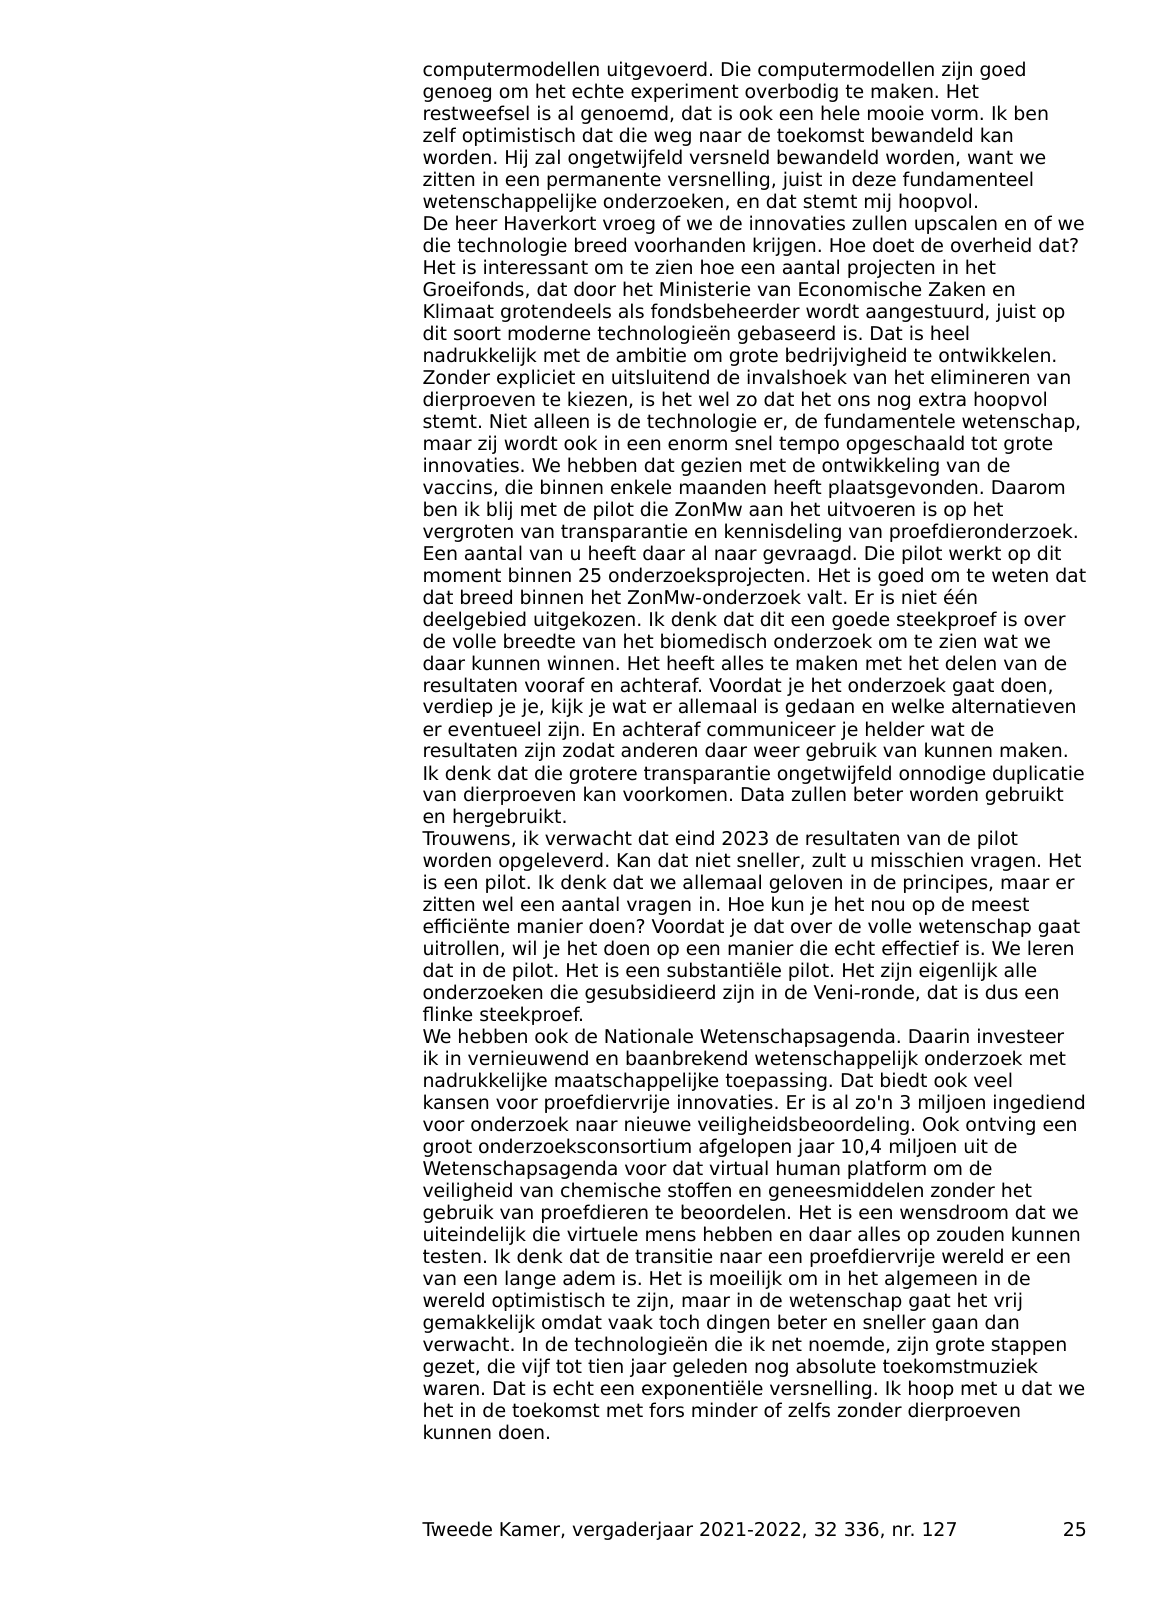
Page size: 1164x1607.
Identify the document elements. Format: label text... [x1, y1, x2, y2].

text De heer Haverkort vroeg of we de innovaties zullen upscalen en of we die technologie breed voorhanden krijgen. Hoe doet de overheid dat? Het is interessant om te zien hoe een aantal projecten in het Groeifonds, dat door het Ministerie van Economische Zaken en Klimaat grotendeels als fondsbeheerder wordt aangestuurd, juist op dit soort moderne technologieën gebaseerd is. Dat is heel nadrukkelijk met de ambitie om grote bedrijvigheid te ontwikkelen. Zonder expliciet en uitsluitend de invalshoek van het elimineren van dierproeven te kiezen, is het wel zo dat het ons nog extra hoopvol stemt. Niet alleen is de technologie er, de fundamentele wetenschap, maar zij wordt ook in een enorm snel tempo opgeschaald tot grote innovaties. We hebben dat gezien met de ontwikkeling van de vaccins, die binnen enkele maanden heeft plaatsgevonden. Daarom ben ik blij met de pilot die ZonMw aan het uitvoeren is op het vergroten van transparantie en kennisdeling van proefdieronderzoek. Een aantal van u heeft daar al naar gevraagd. Die pilot werkt op dit moment binnen 25 onderzoeksprojecten. Het is goed om te weten dat dat breed binnen het ZonMw-onderzoek valt. Er is niet één deelgebied uitgekozen. Ik denk dat dit een goede steekproef is over de volle breedte van het biomedisch onderzoek om te zien wat we daar kunnen winnen. Het heeft alles te maken met het delen van de resultaten vooraf en achteraf. Voordat je het onderzoek gaat doen, verdiep je je, kijk je wat er allemaal is gedaan en welke alternatieven er eventueel zijn. En achteraf communiceer je helder wat de resultaten zijn zodat anderen daar weer gebruik van kunnen maken. Ik denk dat die grotere transparantie ongetwijfeld onnodige duplicatie van dierproeven kan voorkomen. Data zullen beter worden gebruikt en hergebruikt. [422, 213, 1087, 828]
text Trouwens, ik verwacht dat eind 2023 de resultaten van de pilot worden opgeleverd. Kan dat niet sneller, zult u misschien vragen. Het is een pilot. Ik denk dat we allemaal geloven in de principes, maar er zitten wel een aantal vragen in. Hoe kun je het nou op de meest efficiënte manier doen? Voordat je dat over de volle wetenschap gaat uitrollen, wil je het doen op een manier die echt effectief is. We leren dat in de pilot. Het is een substantiële pilot. Het zijn eigenlijk alle onderzoeken die gesubsidieerd zijn in de Veni-ronde, dat is dus een flinke steekproef. [422, 828, 1087, 1026]
text computermodellen uitgevoerd. Die computermodellen zijn goed genoeg om het echte experiment overbodig te maken. Het restweefsel is al genoemd, dat is ook een hele mooie vorm. Ik ben zelf optimistisch dat die weg naar de toekomst bewandeld kan worden. Hij zal ongetwijfeld versneld bewandeld worden, want we zitten in een permanente versnelling, juist in deze fundamenteel wetenschappelijke onderzoeken, en dat stemt mij hoopvol. [422, 59, 1087, 213]
text We hebben ook de Nationale Wetenschapsagenda. Daarin investeer ik in vernieuwend en baanbrekend wetenschappelijk onderzoek met nadrukkelijke maatschappelijke toepassing. Dat biedt ook veel kansen voor proefdiervrije innovaties. Er is al zo'n 3 miljoen ingediend voor onderzoek naar nieuwe veiligheidsbeoordeling. Ook ontving een groot onderzoeksconsortium afgelopen jaar 10,4 miljoen uit de Wetenschapsagenda voor dat virtual human platform om de veiligheid van chemische stoffen en geneesmiddelen zonder het gebruik van proefdieren te beoordelen. Het is een wensdroom dat we uiteindelijk die virtuele mens hebben en daar alles op zouden kunnen testen. Ik denk dat de transitie naar een proefdiervrije wereld er een van een lange adem is. Het is moeilijk om in het algemeen in de wereld optimistisch te zijn, maar in de wetenschap gaat het vrij gemakkelijk omdat vaak toch dingen beter en sneller gaan dan verwacht. In de technologieën die ik net noemde, zijn grote stappen gezet, die vijf tot tien jaar geleden nog absolute toekomstmuziek waren. Dat is echt een exponentiële versnelling. Ik hoop met u dat we het in de toekomst met fors minder of zelfs zonder dierproeven kunnen doen. [422, 1026, 1087, 1444]
